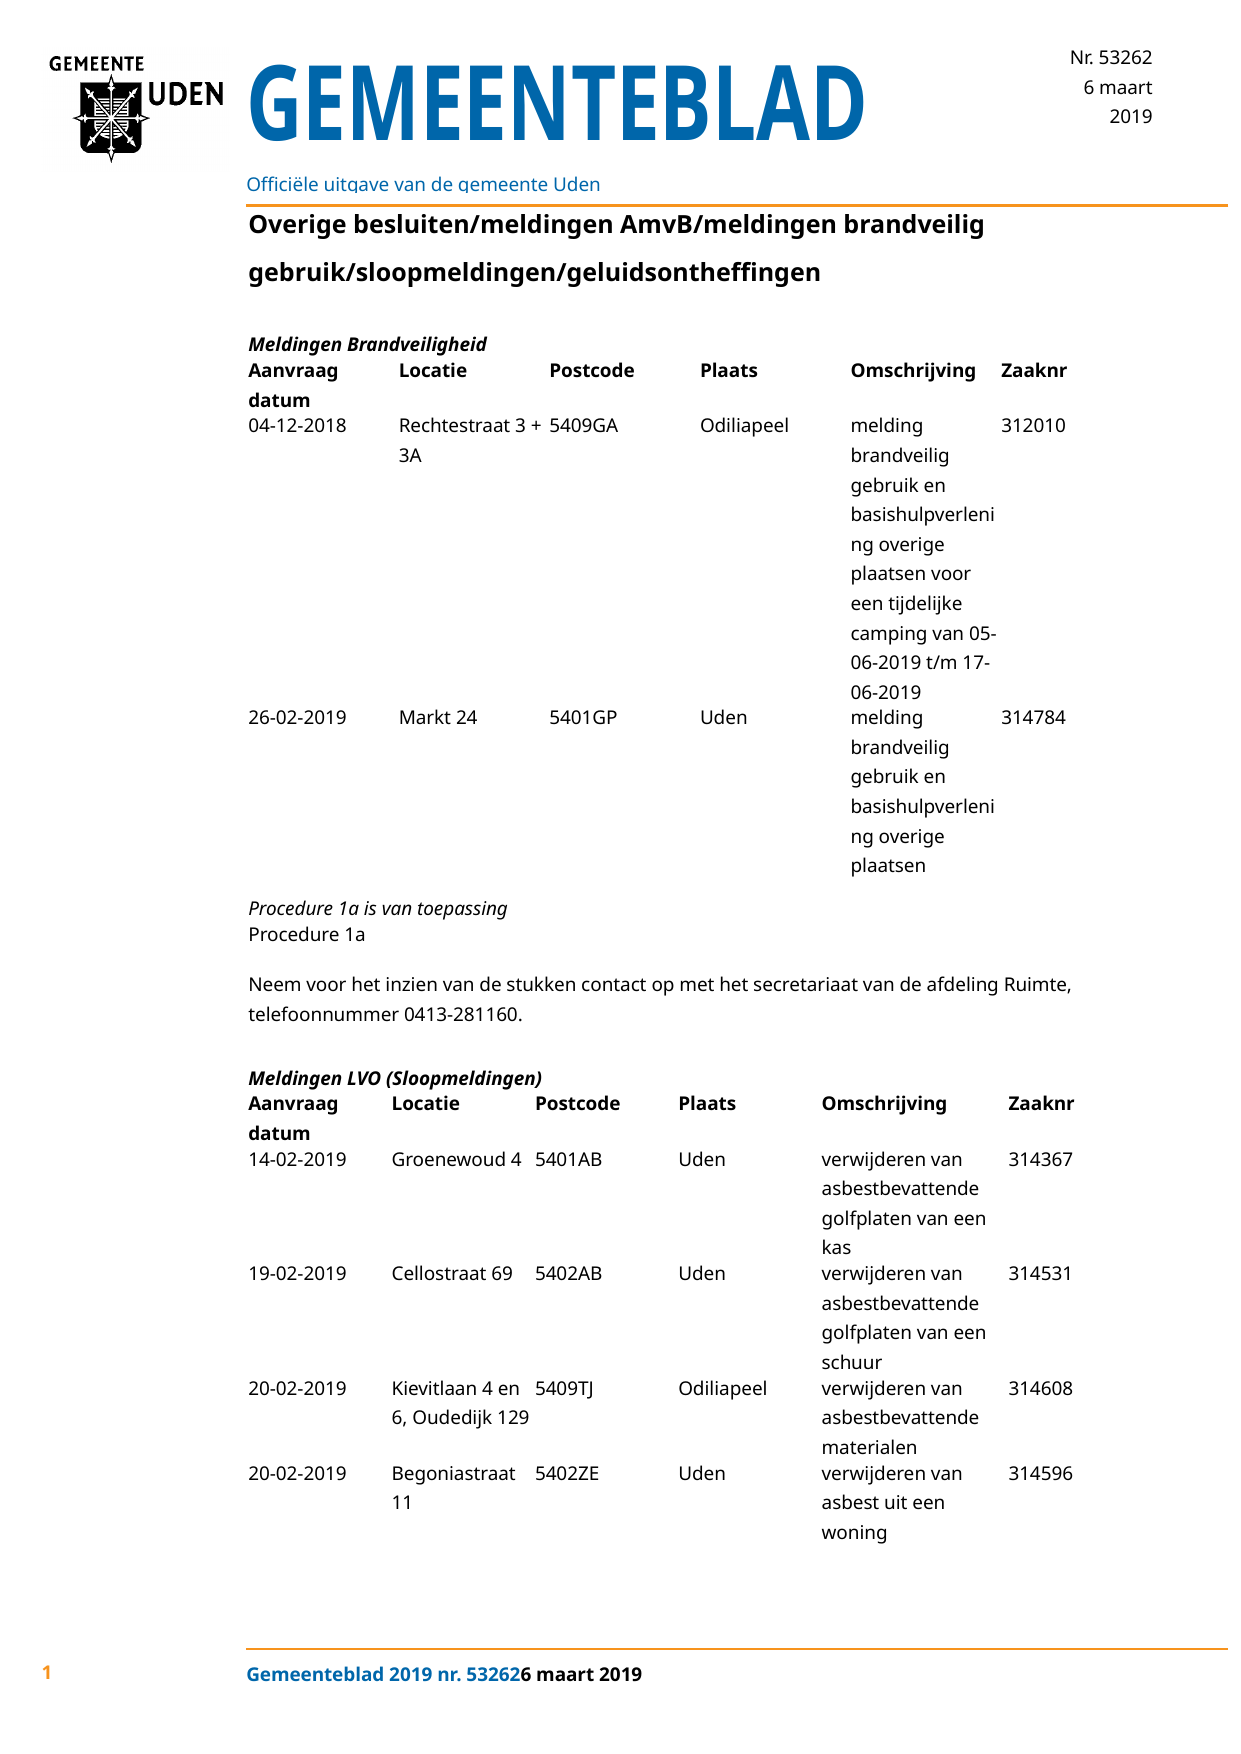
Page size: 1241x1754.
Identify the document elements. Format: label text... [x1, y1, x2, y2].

table_header Postcode [549, 357, 700, 413]
table_header Plaats [678, 1091, 821, 1146]
table_cell 14-02-2019 [248, 1146, 391, 1260]
table_cell Uden [700, 705, 850, 878]
text Meldingen Brandveiligheid [248, 331, 1152, 357]
table_header Omschrijving [821, 1091, 1008, 1146]
table_cell 04-12-2018 [248, 413, 398, 704]
table_cell Kievitlaan 4 en 6, Oudedijk 129 [391, 1375, 535, 1460]
table_header Plaats [700, 357, 850, 413]
table_cell melding brandveilig gebruik en basishulpverlening overige plaatsen [850, 705, 1001, 878]
text Procedure 1a [248, 921, 1152, 946]
table_cell Markt 24 [399, 705, 549, 878]
table_header Aanvraag datum [248, 357, 398, 413]
table_header Omschrijving [850, 357, 1001, 413]
table_cell verwijderen van asbestbevattende materialen [821, 1375, 1008, 1460]
table_cell 20-02-2019 [248, 1375, 391, 1460]
table_cell Begoniastraat 11 [391, 1460, 535, 1544]
table_cell Uden [678, 1460, 821, 1544]
table_cell verwijderen van asbest uit een woning [821, 1460, 1008, 1544]
table_cell Rechtestraat 3 + 3A [399, 413, 549, 704]
table_header Zaaknr [1008, 1091, 1152, 1146]
table_cell verwijderen van asbestbevattende golfplaten van een schuur [821, 1260, 1008, 1375]
table_cell verwijderen van asbestbevattende golfplaten van een kas [821, 1146, 1008, 1260]
table_cell Odiliapeel [678, 1375, 821, 1460]
table_cell 314531 [1008, 1260, 1152, 1375]
table_header Postcode [535, 1091, 678, 1146]
table_cell 19-02-2019 [248, 1260, 391, 1375]
table_header Aanvraag datum [248, 1091, 391, 1146]
table_cell 312010 [1001, 413, 1152, 704]
text Neem voor het inzien van de stukken contact op met het secretariaat van de afdeling Ruimte, telefoonnummer 0413-281160. [248, 971, 1152, 1026]
table_cell 314608 [1008, 1375, 1152, 1460]
table_cell Odiliapeel [700, 413, 850, 704]
table_cell Uden [678, 1260, 821, 1375]
table_cell melding brandveilig gebruik en basishulpverlening overige plaatsen voor een tijdelijke camping van 05-06-2019 t/m 17-06-2019 [850, 413, 1001, 704]
table_cell 26-02-2019 [248, 705, 398, 878]
table_cell 314784 [1001, 705, 1152, 878]
table_cell 5409TJ [535, 1375, 678, 1460]
table_cell 314596 [1008, 1460, 1152, 1544]
table_header Zaaknr [1001, 357, 1152, 413]
text Overige besluiten/meldingen AmvB/meldingen brandveilig gebruik/sloopmeldingen/geluidsontheffingen [248, 207, 1152, 288]
text Meldingen LVO (Sloopmeldingen) [248, 1065, 1152, 1090]
table_cell Uden [678, 1146, 821, 1260]
picture [41, 47, 231, 172]
table_cell Groenewoud 4 [391, 1146, 535, 1260]
text Procedure 1a is van toepassing [248, 895, 1152, 921]
table_cell Cellostraat 69 [391, 1260, 535, 1375]
table_cell 5402AB [535, 1260, 678, 1375]
table_cell 5401GP [549, 705, 700, 878]
table_cell 5401AB [535, 1146, 678, 1260]
table_cell 5402ZE [535, 1460, 678, 1544]
table_cell 20-02-2019 [248, 1460, 391, 1544]
table_header Locatie [399, 357, 549, 413]
table_cell 314367 [1008, 1146, 1152, 1260]
table_header Locatie [391, 1091, 535, 1146]
table_cell 5409GA [549, 413, 700, 704]
